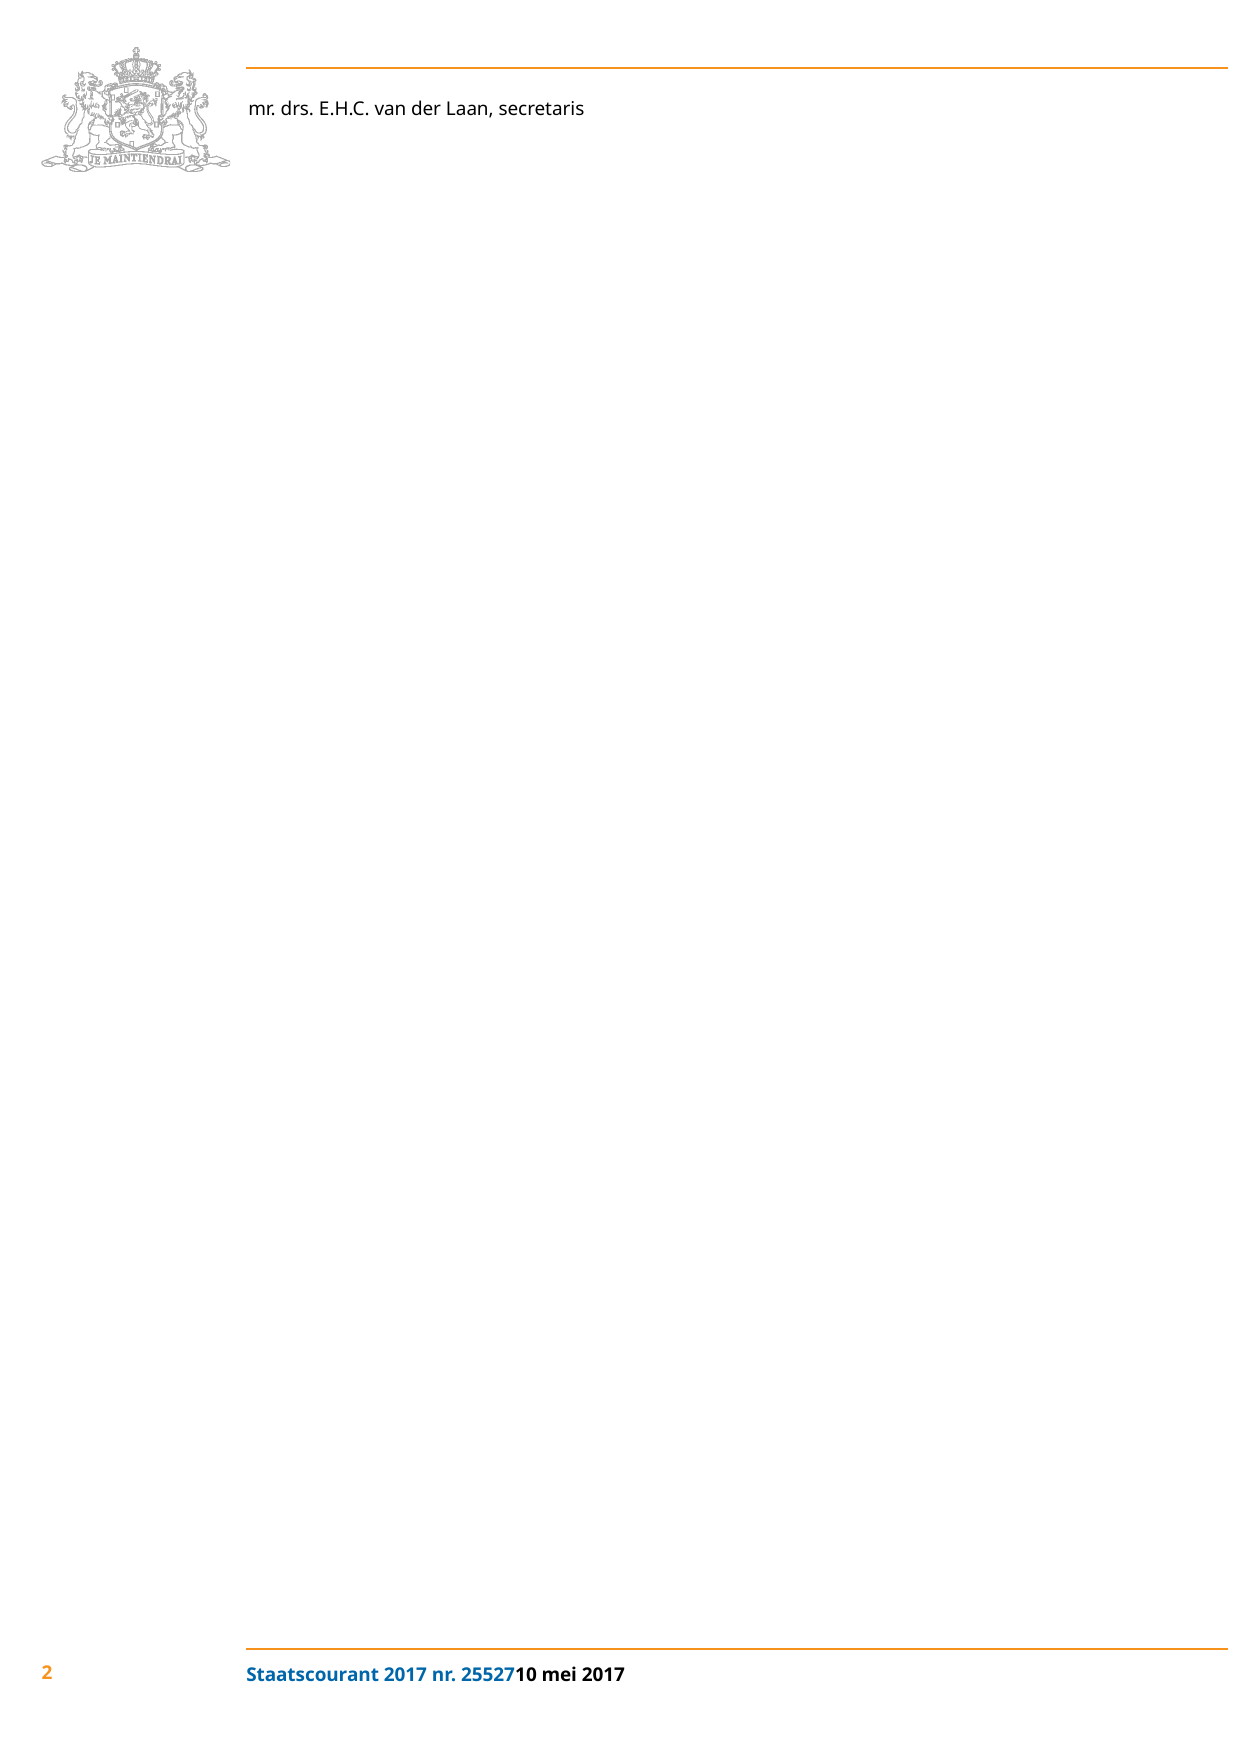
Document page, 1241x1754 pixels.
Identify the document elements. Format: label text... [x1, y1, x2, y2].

picture [41, 47, 231, 172]
text mr. drs. E.H.C. van der Laan, secretaris [248, 95, 1152, 121]
